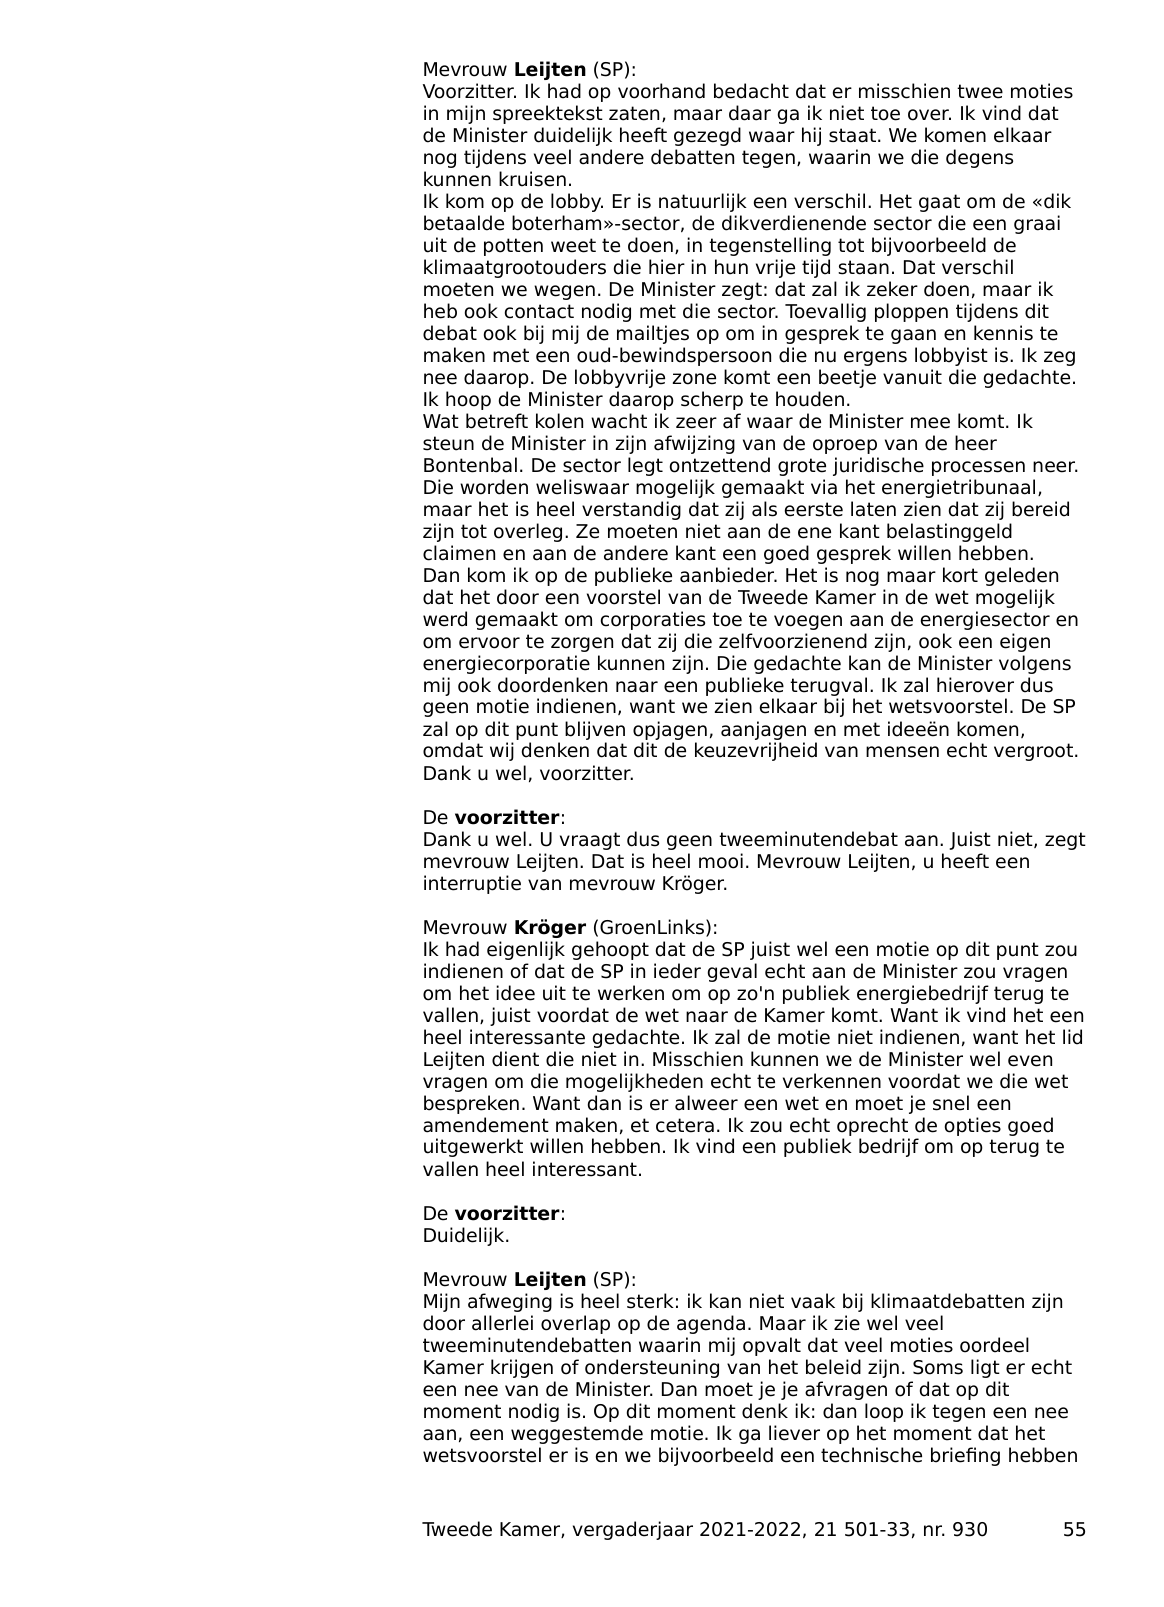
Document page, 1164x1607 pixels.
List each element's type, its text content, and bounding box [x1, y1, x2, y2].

text Duidelijk. [422, 1224, 1087, 1247]
text Dan kom ik op de publieke aanbieder. Het is nog maar kort geleden dat het door een voorstel van de Tweede Kamer in de wet mogelijk werd gemaakt om corporaties toe te voegen aan de energiesector en om ervoor te zorgen dat zij die zelfvoorzienend zijn, ook een eigen energiecorporatie kunnen zijn. Die gedachte kan de Minister volgens mij ook doordenken naar een publieke terugval. Ik zal hierover dus geen motie indienen, want we zien elkaar bij het wetsvoorstel. De SP zal op dit punt blijven opjagen, aanjagen en met ideeën komen, omdat wij denken dat dit de keuzevrijheid van mensen echt vergroot. [422, 564, 1087, 762]
text Ik had eigenlijk gehoopt dat de SP juist wel een motie op dit punt zou indienen of dat de SP in ieder geval echt aan de Minister zou vragen om het idee uit te werken om op zo'n publiek energiebedrijf terug te vallen, juist voordat de wet naar de Kamer komt. Want ik vind het een heel interessante gedachte. Ik zal de motie niet indienen, want het lid Leijten dient die niet in. Misschien kunnen we de Minister wel even vragen om die mogelijkheden echt te verkennen voordat we die wet bespreken. Want dan is er alweer een wet en moet je snel een amendement maken, et cetera. Ik zou echt oprecht de opties goed uitgewerkt willen hebben. Ik vind een publiek bedrijf om op terug te vallen heel interessant. [422, 939, 1087, 1180]
text De voorzitter: [422, 1203, 1087, 1224]
text Mevrouw Kröger (GroenLinks): [422, 917, 1087, 939]
text Wat betreft kolen wacht ik zeer af waar de Minister mee komt. Ik steun de Minister in zijn afwijzing van de oproep van de heer Bontenbal. De sector legt ontzettend grote juridische processen neer. Die worden weliswaar mogelijk gemaakt via het energietribunaal, maar het is heel verstandig dat zij als eerste laten zien dat zij bereid zijn tot overleg. Ze moeten niet aan de ene kant belastinggeld claimen en aan de andere kant een goed gesprek willen hebben. [422, 411, 1087, 564]
text Voorzitter. Ik had op voorhand bedacht dat er misschien twee moties in mijn spreektekst zaten, maar daar ga ik niet toe over. Ik vind dat de Minister duidelijk heeft gezegd waar hij staat. We komen elkaar nog tijdens veel andere debatten tegen, waarin we die degens kunnen kruisen. [422, 81, 1087, 191]
text Dank u wel, voorzitter. [422, 762, 1087, 784]
text Mevrouw Leijten (SP): [422, 59, 1087, 81]
text Mevrouw Leijten (SP): [422, 1269, 1087, 1291]
text Mijn afweging is heel sterk: ik kan niet vaak bij klimaatdebatten zijn door allerlei overlap op de agenda. Maar ik zie wel veel tweeminutendebatten waarin mij opvalt dat veel moties oordeel Kamer krijgen of ondersteuning van het beleid zijn. Soms ligt er echt een nee van de Minister. Dan moet je je afvragen of dat op dit moment nodig is. Op dit moment denk ik: dan loop ik tegen een nee aan, een weggestemde motie. Ik ga liever op het moment dat het wetsvoorstel er is en we bijvoorbeeld een technische briefing hebben [422, 1291, 1087, 1467]
text Ik kom op de lobby. Er is natuurlijk een verschil. Het gaat om de «dik betaalde boterham»-sector, de dikverdienende sector die een graai uit de potten weet te doen, in tegenstelling tot bijvoorbeeld de klimaatgrootouders die hier in hun vrije tijd staan. Dat verschil moeten we wegen. De Minister zegt: dat zal ik zeker doen, maar ik heb ook contact nodig met die sector. Toevallig ploppen tijdens dit debat ook bij mij de mailtjes op om in gesprek te gaan en kennis te maken met een oud-bewindspersoon die nu ergens lobbyist is. Ik zeg nee daarop. De lobbyvrije zone komt een beetje vanuit die gedachte. Ik hoop de Minister daarop scherp te houden. [422, 191, 1087, 411]
text Dank u wel. U vraagt dus geen tweeminutendebat aan. Juist niet, zegt mevrouw Leijten. Dat is heel mooi. Mevrouw Leijten, u heeft een interruptie van mevrouw Kröger. [422, 828, 1087, 894]
text De voorzitter: [422, 807, 1087, 828]
